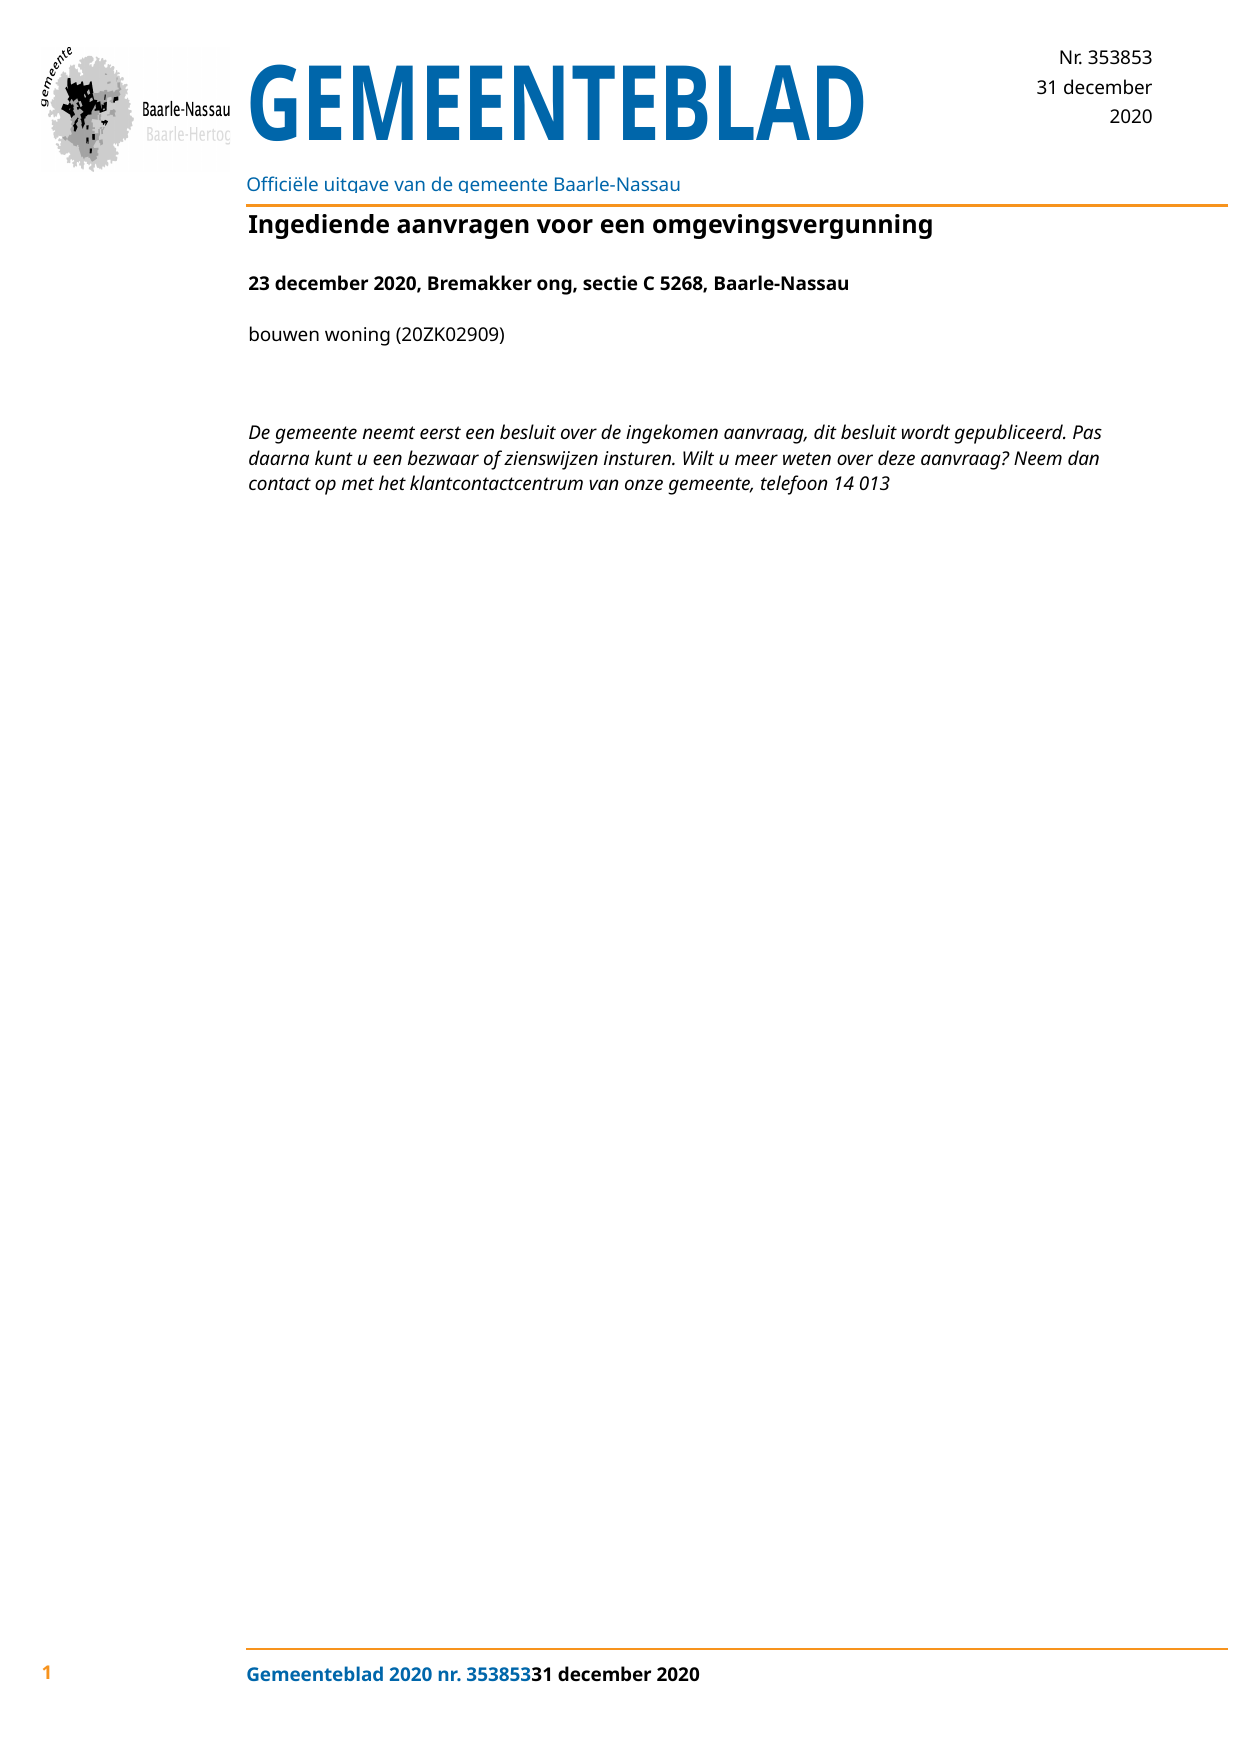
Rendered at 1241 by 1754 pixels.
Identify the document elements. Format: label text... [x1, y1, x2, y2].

picture [41, 47, 231, 172]
text De gemeente neemt eerst een besluit over de ingekomen aanvraag, dit besluit wordt gepubliceerd. Pas daarna kunt u een bezwaar of zienswijzen insturen. Wilt u meer weten over deze aanvraag? Neem dan contact op met het klantcontactcentrum van onze gemeente, telefoon 14 013 [248, 419, 1152, 496]
text Ingediende aanvragen voor een omgevingsvergunning [248, 207, 1152, 241]
text bouwen woning (20ZK02909) [248, 321, 1152, 346]
text 23 december 2020, Bremakker ong, sectie C 5268, Baarle-Nassau [248, 270, 1152, 296]
